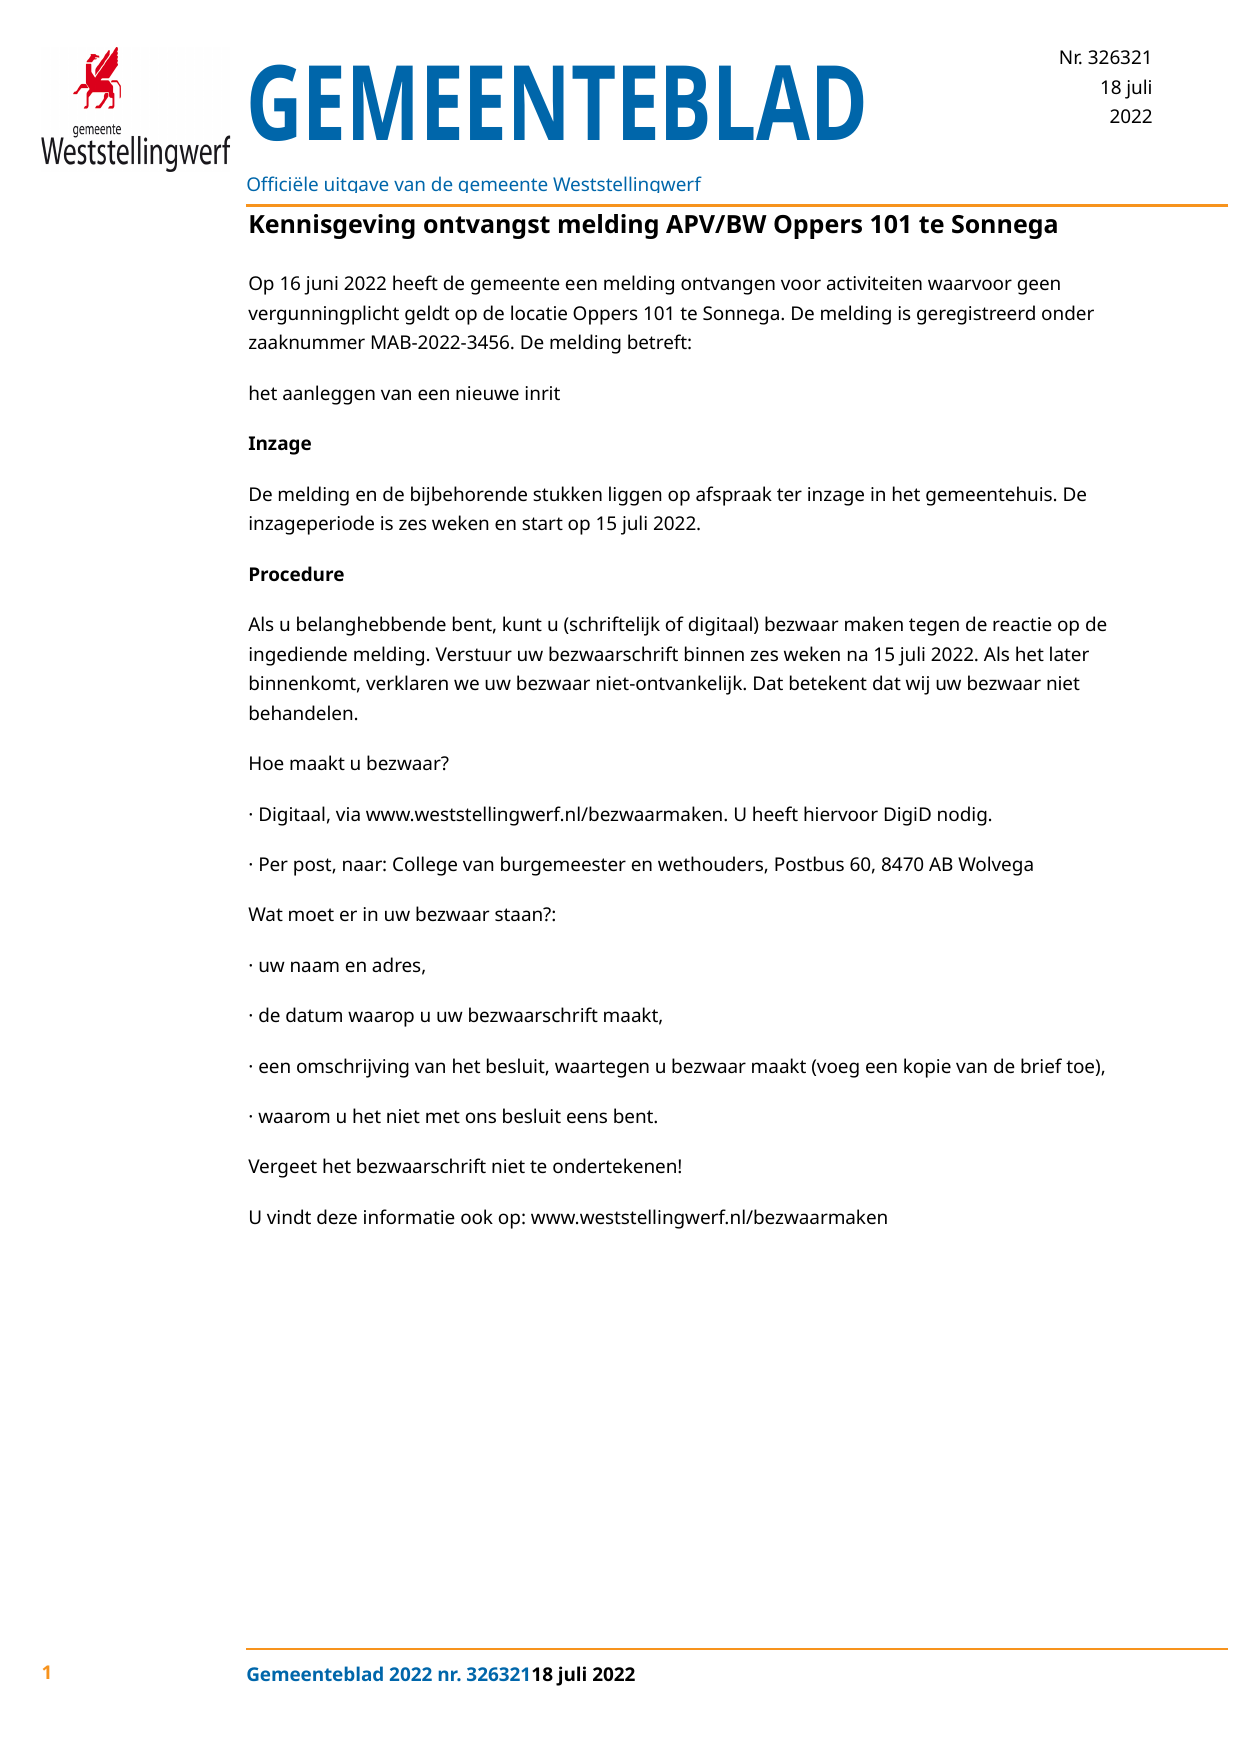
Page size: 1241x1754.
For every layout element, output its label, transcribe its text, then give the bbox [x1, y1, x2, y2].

text Als u belanghebbende bent, kunt u (schriftelijk of digitaal) bezwaar maken tegen de reactie op de ingediende melding. Verstuur uw bezwaarschrift binnen zes weken na 15 juli 2022. Als het later binnenkomt, verklaren we uw bezwaar niet-ontvankelijk. Dat betekent dat wij uw bezwaar niet behandelen. [248, 611, 1152, 726]
text · de datum waarop u uw bezwaarschrift maakt, [248, 1002, 1152, 1028]
text het aanleggen van een nieuwe inrit [248, 380, 1152, 406]
text Hoe maakt u bezwaar? [248, 750, 1152, 776]
text · waarom u het niet met ons besluit eens bent. [248, 1103, 1152, 1129]
text Kennisgeving ontvangst melding APV/BW Oppers 101 te Sonnega [248, 207, 1152, 241]
text Procedure [248, 561, 1152, 586]
picture [41, 47, 231, 172]
text · Digitaal, via www.weststellingwerf.nl/bezwaarmaken. U heeft hiervoor DigiD nodig. [248, 801, 1152, 826]
text · Per post, naar: College van burgemeester en wethouders, Postbus 60, 8470 AB Wolvega [248, 851, 1152, 877]
text · een omschrijving van het besluit, waartegen u bezwaar maakt (voeg een kopie van de brief toe), [248, 1053, 1152, 1078]
text Op 16 juni 2022 heeft de gemeente een melding ontvangen voor activiteiten waarvoor geen vergunningplicht geldt op de locatie Oppers 101 te Sonnega. De melding is geregistreerd onder zaaknummer MAB-2022-3456. De melding betreft: [248, 270, 1152, 355]
text Wat moet er in uw bezwaar staan?: [248, 902, 1152, 927]
text De melding en de bijbehorende stukken liggen op afspraak ter inzage in het gemeentehuis. De inzageperiode is zes weken en start op 15 juli 2022. [248, 481, 1152, 536]
text U vindt deze informatie ook op: www.weststellingwerf.nl/bezwaarmaken [248, 1204, 1152, 1230]
text Vergeet het bezwaarschrift niet te ondertekenen! [248, 1154, 1152, 1179]
text Inzage [248, 430, 1152, 456]
text · uw naam en adres, [248, 952, 1152, 978]
